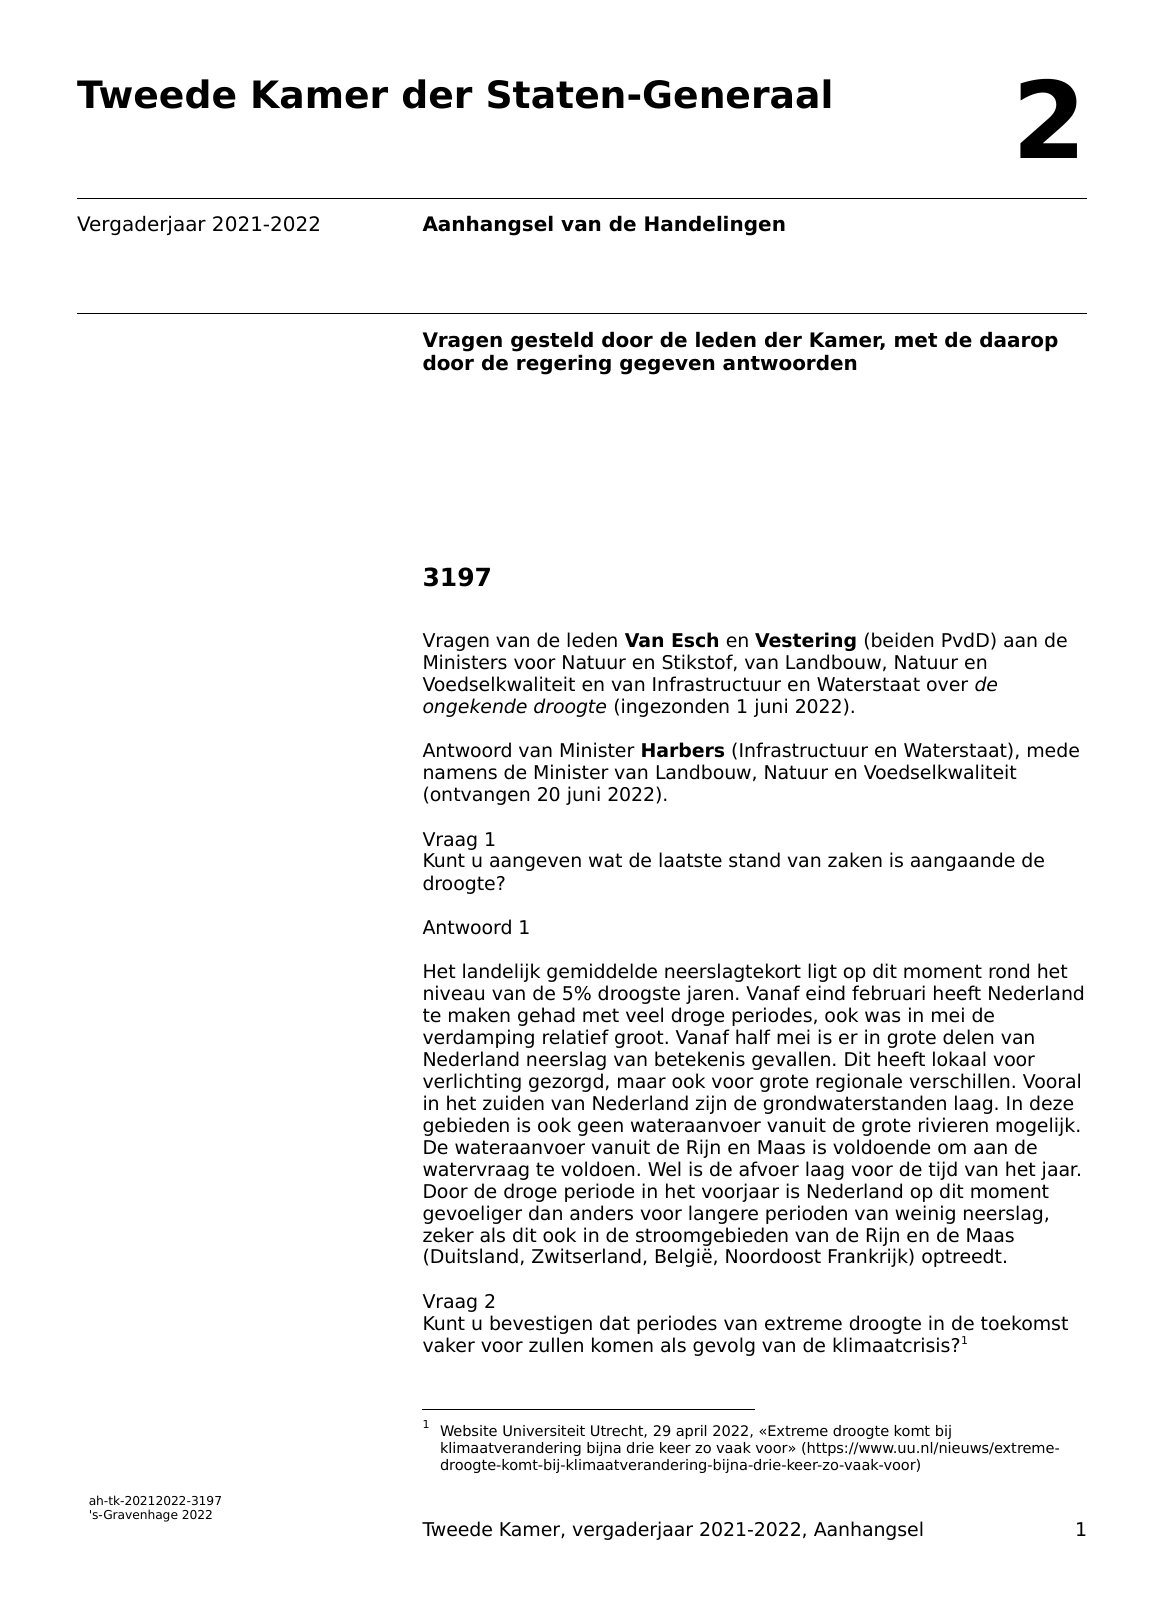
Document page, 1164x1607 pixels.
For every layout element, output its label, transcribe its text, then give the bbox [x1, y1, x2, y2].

text De wateraanvoer vanuit de Rijn en Maas is voldoende om aan de watervraag te voldoen. Wel is de afvoer laag voor de tijd van het jaar. [422, 1137, 1087, 1181]
text Antwoord 1 [422, 917, 1087, 938]
text Het landelijk gemiddelde neerslagtekort ligt op dit moment rond het niveau van de 5% droogste jaren. Vanaf eind februari heeft Nederland te maken gehad met veel droge periodes, ook was in mei de verdamping relatief groot. Vanaf half mei is er in grote delen van Nederland neerslag van betekenis gevallen. Dit heeft lokaal voor verlichting gezorgd, maar ook voor grote regionale verschillen. Vooral in het zuiden van Nederland zijn de grondwaterstanden laag. In deze gebieden is ook geen wateraanvoer vanuit de grote rivieren mogelijk. [422, 961, 1087, 1137]
text Vragen van de leden Van Esch en Vestering (beiden PvdD) aan de Ministers voor Natuur en Stikstof, van Landbouw, Natuur en Voedselkwaliteit en van Infrastructuur en Waterstaat over de ongekende droogte (ingezonden 1 juni 2022). [422, 630, 1087, 718]
text 's-Gravenhage 2022 [88, 1508, 323, 1522]
table_cell Vragen gesteld door de leden der Kamer, met de daarop door de regering gegeven antwoorden [422, 314, 1087, 375]
text Antwoord van Minister Harbers (Infrastructuur en Waterstaat), mede namens de Minister van Landbouw, Natuur en Voedselkwaliteit (ontvangen 20 juni 2022). [422, 740, 1087, 806]
table_cell Vergaderjaar 2021-2022 [77, 199, 422, 313]
text Website Universiteit Utrecht, 29 april 2022, «Extreme droogte komt bij klimaatverandering bijna drie keer zo vaak voor» (https://www.uu.nl/nieuws/extreme-droogte-komt-bij-klimaatverandering-bijna-drie-keer-zo-vaak-voor) [422, 1418, 1087, 1474]
table_header 2 [886, 59, 1087, 198]
text ah-tk-20212022-3197 [88, 1494, 323, 1508]
text 3197 [422, 563, 1087, 592]
text Door de droge periode in het voorjaar is Nederland op dit moment gevoeliger dan anders voor langere perioden van weinig neerslag, zeker als dit ook in de stroomgebieden van de Rijn en de Maas (Duitsland, Zwitserland, België, Noordoost Frankrijk) optreedt. [422, 1181, 1087, 1268]
text Vraag 1 [422, 828, 1087, 850]
table_header Tweede Kamer der Staten-Generaal [77, 59, 886, 198]
table_cell [77, 314, 422, 375]
table_cell Aanhangsel van de Handelingen [422, 199, 1087, 313]
text Vraag 2 [422, 1291, 1087, 1313]
text Kunt u aangeven wat de laatste stand van zaken is aangaande de droogte? [422, 850, 1087, 894]
text Kunt u bevestigen dat periodes van extreme droogte in de toekomst vaker voor zullen komen als gevolg van de klimaatcrisis? [422, 1313, 1087, 1357]
